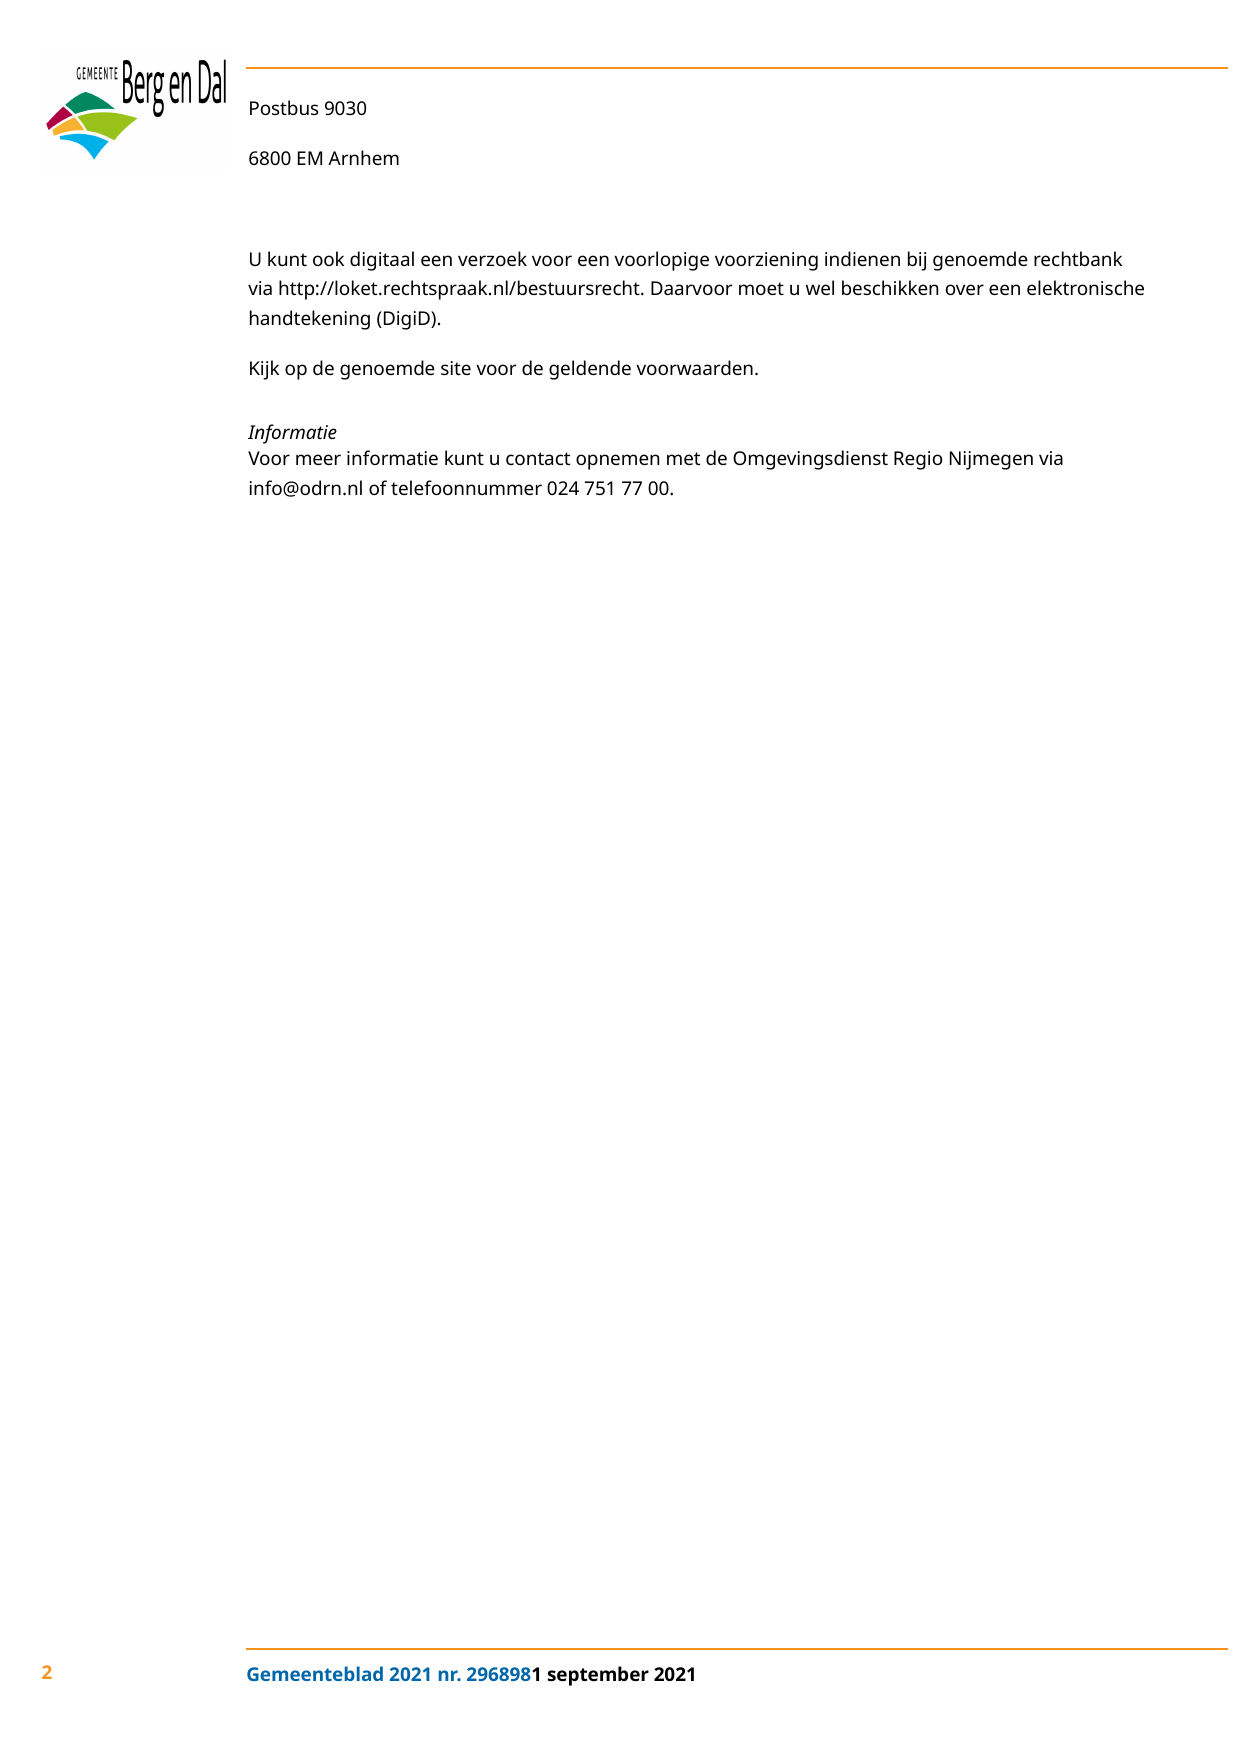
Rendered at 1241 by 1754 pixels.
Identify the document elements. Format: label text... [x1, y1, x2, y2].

text Informatie [248, 419, 1152, 445]
text Voor meer informatie kunt u contact opnemen met de Omgevingsdienst Regio Nijmegen via info@odrn.nl of telefoonnummer 024 751 77 00. [248, 445, 1152, 501]
text U kunt ook digitaal een verzoek voor een voorlopige voorziening indienen bij genoemde rechtbank via http://loket.rechtspraak.nl/bestuursrecht. Daarvoor moet u wel beschikken over een elektronische handtekening (DigiD). [248, 246, 1152, 331]
picture [41, 47, 231, 172]
text 6800 EM Arnhem [248, 145, 1152, 171]
text Postbus 9030 [248, 95, 1152, 121]
text Kijk op de genoemde site voor de geldende voorwaarden. [248, 356, 1152, 381]
